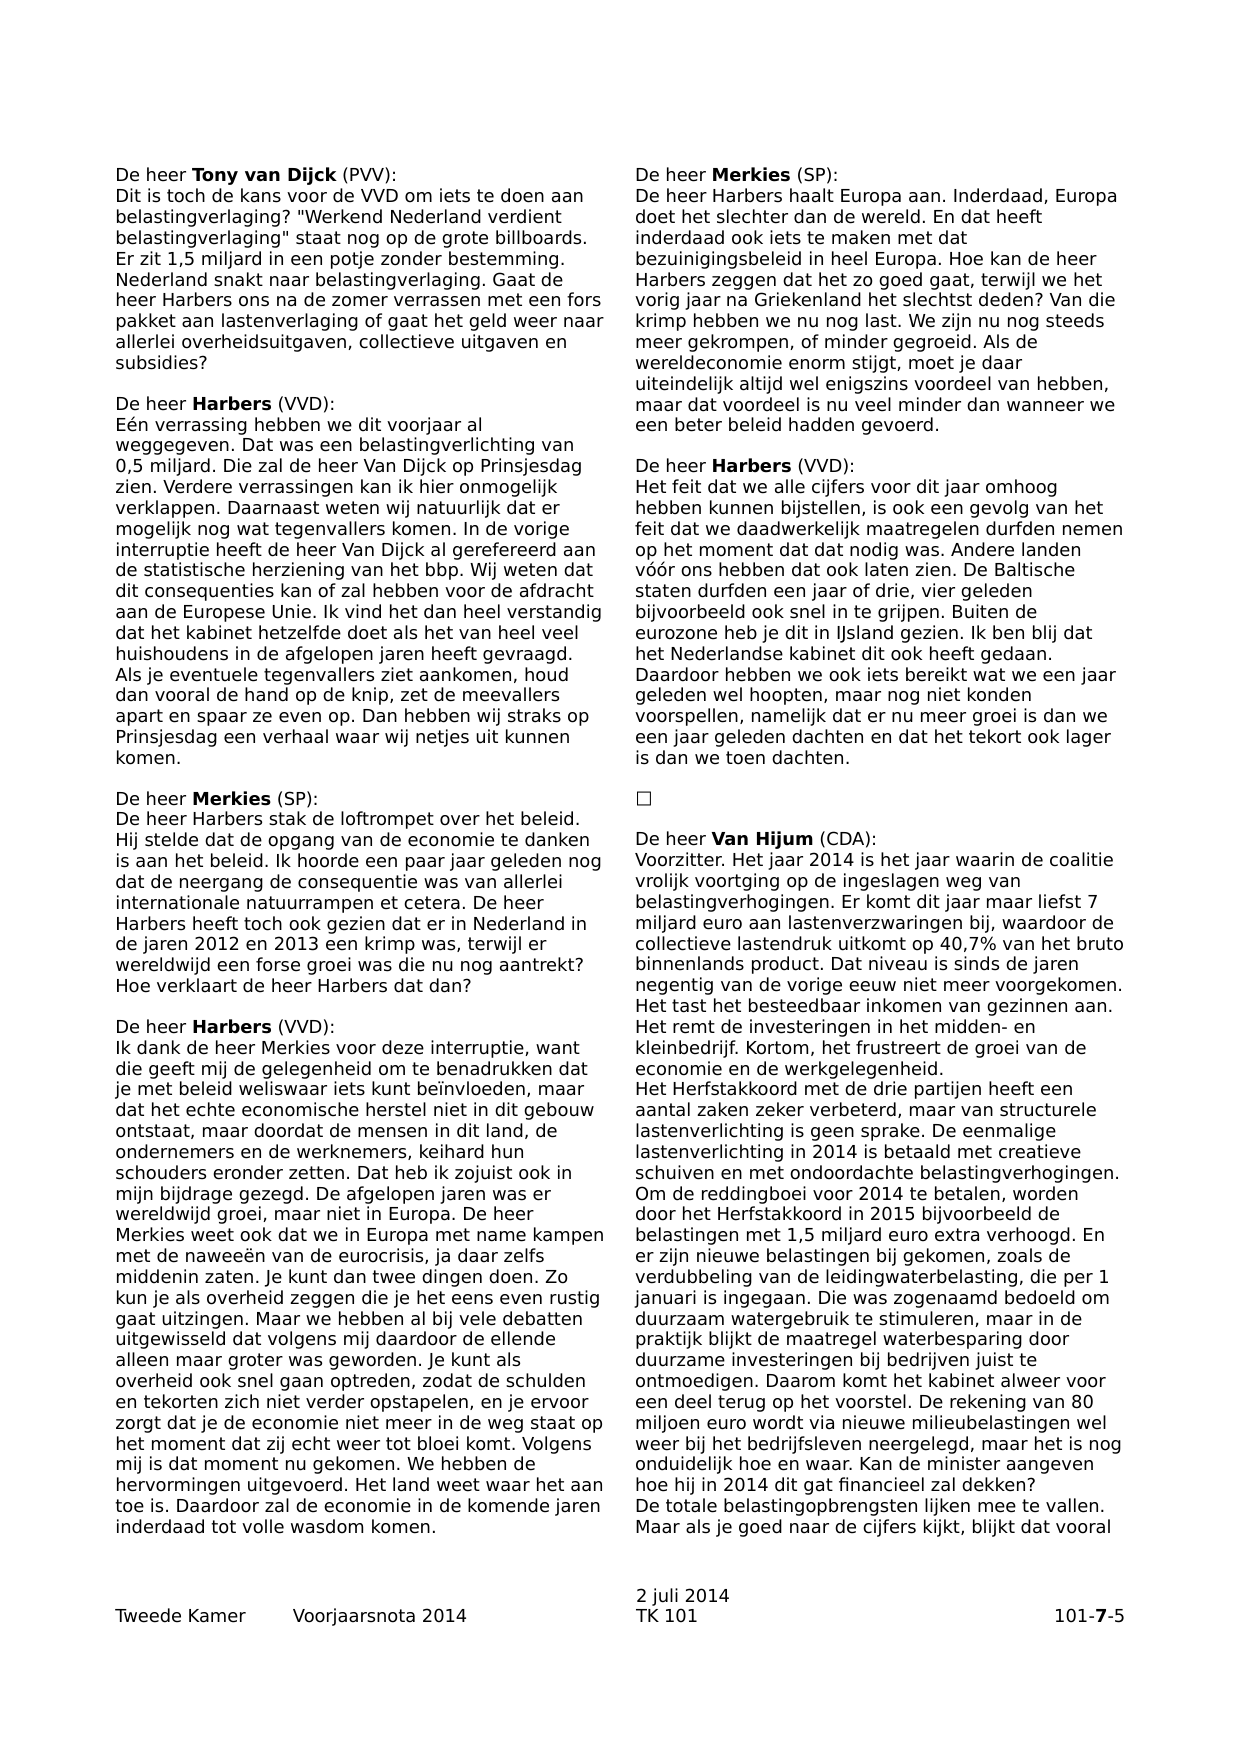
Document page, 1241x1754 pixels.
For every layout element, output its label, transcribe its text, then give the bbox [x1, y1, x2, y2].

text Het feit dat we alle cijfers voor dit jaar omhoog hebben kunnen bijstellen, is ook een gevolg van het feit dat we daadwerkelijk maatregelen durfden nemen op het moment dat dat nodig was. Andere landen vóór ons hebben dat ook laten zien. De Baltische staten durfden een jaar of drie, vier geleden bijvoorbeeld ook snel in te grijpen. Buiten de eurozone heb je dit in IJsland gezien. Ik ben blij dat het Nederlandse kabinet dit ook heeft gedaan. Daardoor hebben we ook iets bereikt wat we een jaar geleden wel hoopten, maar nog niet konden voorspellen, namelijk dat er nu meer groei is dan we een jaar geleden dachten en dat het tekort ook lager is dan we toen dachten. [635, 477, 1125, 768]
text Het Herfstakkoord met de drie partijen heeft een aantal zaken zeker verbeterd, maar van structurele lastenverlichting is geen sprake. De eenmalige lastenverlichting in 2014 is betaald met creatieve schuiven en met ondoordachte belastingverhogingen. Om de reddingboei voor 2014 te betalen, worden door het Herfstakkoord in 2015 bijvoorbeeld de belastingen met 1,5 miljard euro extra verhoogd. En er zijn nieuwe belastingen bij gekomen, zoals de verdubbeling van de leidingwaterbelasting, die per 1 januari is ingegaan. Die was zogenaamd bedoeld om duurzaam watergebruik te stimuleren, maar in de praktijk blijkt de maatregel waterbesparing door duurzame investeringen bij bedrijven juist te ontmoedigen. Daarom komt het kabinet alweer voor een deel terug op het voorstel. De rekening van 80 miljoen euro wordt via nieuwe milieubelastingen wel weer bij het bedrijfsleven neergelegd, maar het is nog onduidelijk hoe en waar. Kan de minister aangeven hoe hij in 2014 dit gat financieel zal dekken? [635, 1079, 1125, 1496]
text De heer Harbers (VVD): [115, 393, 605, 414]
text De heer Merkies (SP): [635, 165, 1125, 186]
text De heer Van Hijum (CDA): [635, 829, 1125, 850]
text De heer Harbers stak de loftrompet over het beleid. Hij stelde dat de opgang van de economie te danken is aan het beleid. Ik hoorde een paar jaar geleden nog dat de neergang de consequentie was van allerlei internationale natuurrampen et cetera. De heer Harbers heeft toch ook gezien dat er in Nederland in de jaren 2012 en 2013 een krimp was, terwijl er wereldwijd een forse groei was die nu nog aantrekt? Hoe verklaart de heer Harbers dat dan? [115, 809, 605, 997]
text Dit is toch de kans voor de VVD om iets te doen aan belastingverlaging? "Werkend Nederland verdient belastingverlaging" staat nog op de grote billboards. Er zit 1,5 miljard in een potje zonder bestemming. Nederland snakt naar belastingverlaging. Gaat de heer Harbers ons na de zomer verrassen met een fors pakket aan lastenverlaging of gaat het geld weer naar allerlei overheidsuitgaven, collectieve uitgaven en subsidies? [115, 186, 605, 373]
text De heer Harbers haalt Europa aan. Inderdaad, Europa doet het slechter dan de wereld. En dat heeft inderdaad ook iets te maken met dat bezuinigingsbeleid in heel Europa. Hoe kan de heer Harbers zeggen dat het zo goed gaat, terwijl we het vorig jaar na Griekenland het slechtst deden? Van die krimp hebben we nu nog last. We zijn nu nog steeds meer gekrompen, of minder gegroeid. Als de wereldeconomie enorm stijgt, moet je daar uiteindelijk altijd wel enigszins voordeel van hebben, maar dat voordeel is nu veel minder dan wanneer we een beter beleid hadden gevoerd. [635, 186, 1125, 436]
text De heer Merkies (SP): [115, 788, 605, 809]
text De heer Harbers (VVD): [635, 456, 1125, 477]
text De totale belastingopbrengsten lijken mee te vallen. Maar als je goed naar de cijfers kijkt, blijkt dat vooral [635, 1496, 1125, 1537]
text Ik dank de heer Merkies voor deze interruptie, want die geeft mij de gelegenheid om te benadrukken dat je met beleid weliswaar iets kunt beïnvloeden, maar dat het echte economische herstel niet in dit gebouw ontstaat, maar doordat de mensen in dit land, de ondernemers en de werknemers, keihard hun schouders eronder zetten. Dat heb ik zojuist ook in mijn bijdrage gezegd. De afgelopen jaren was er wereldwijd groei, maar niet in Europa. De heer Merkies weet ook dat we in Europa met name kampen met de naweeën van de eurocrisis, ja daar zelfs middenin zaten. Je kunt dan twee dingen doen. Zo kun je als overheid zeggen die je het eens even rustig gaat uitzingen. Maar we hebben al bij vele debatten uitgewisseld dat volgens mij daardoor de ellende alleen maar groter was geworden. Je kunt als overheid ook snel gaan optreden, zodat de schulden en tekorten zich niet verder opstapelen, en je ervoor zorgt dat je de economie niet meer in de weg staat op het moment dat zij echt weer tot bloei komt. Volgens mij is dat moment nu gekomen. We hebben de hervormingen uitgevoerd. Het land weet waar het aan toe is. Daardoor zal de economie in de komende jaren inderdaad tot volle wasdom komen. [115, 1037, 605, 1537]
text ⬜ [635, 788, 1125, 809]
text De heer Harbers (VVD): [115, 1017, 605, 1037]
text Voorzitter. Het jaar 2014 is het jaar waarin de coalitie vrolijk voortging op de ingeslagen weg van belastingverhogingen. Er komt dit jaar maar liefst 7 miljard euro aan lastenverzwaringen bij, waardoor de collectieve lastendruk uitkomt op 40,7% van het bruto binnenlands product. Dat niveau is sinds de jaren negentig van de vorige eeuw niet meer voorgekomen. Het tast het besteedbaar inkomen van gezinnen aan. Het remt de investeringen in het midden- en kleinbedrijf. Kortom, het frustreert de groei van de economie en de werkgelegenheid. [635, 850, 1125, 1079]
text Eén verrassing hebben we dit voorjaar al weggegeven. Dat was een belastingverlichting van 0,5 miljard. Die zal de heer Van Dijck op Prinsjesdag zien. Verdere verrassingen kan ik hier onmogelijk verklappen. Daarnaast weten wij natuurlijk dat er mogelijk nog wat tegenvallers komen. In de vorige interruptie heeft de heer Van Dijck al gerefereerd aan de statistische herziening van het bbp. Wij weten dat dit consequenties kan of zal hebben voor de afdracht aan de Europese Unie. Ik vind het dan heel verstandig dat het kabinet hetzelfde doet als het van heel veel huishoudens in de afgelopen jaren heeft gevraagd. Als je eventuele tegenvallers ziet aankomen, houd dan vooral de hand op de knip, zet de meevallers apart en spaar ze even op. Dan hebben wij straks op Prinsjesdag een verhaal waar wij netjes uit kunnen komen. [115, 414, 605, 768]
text De heer Tony van Dijck (PVV): [115, 165, 605, 186]
